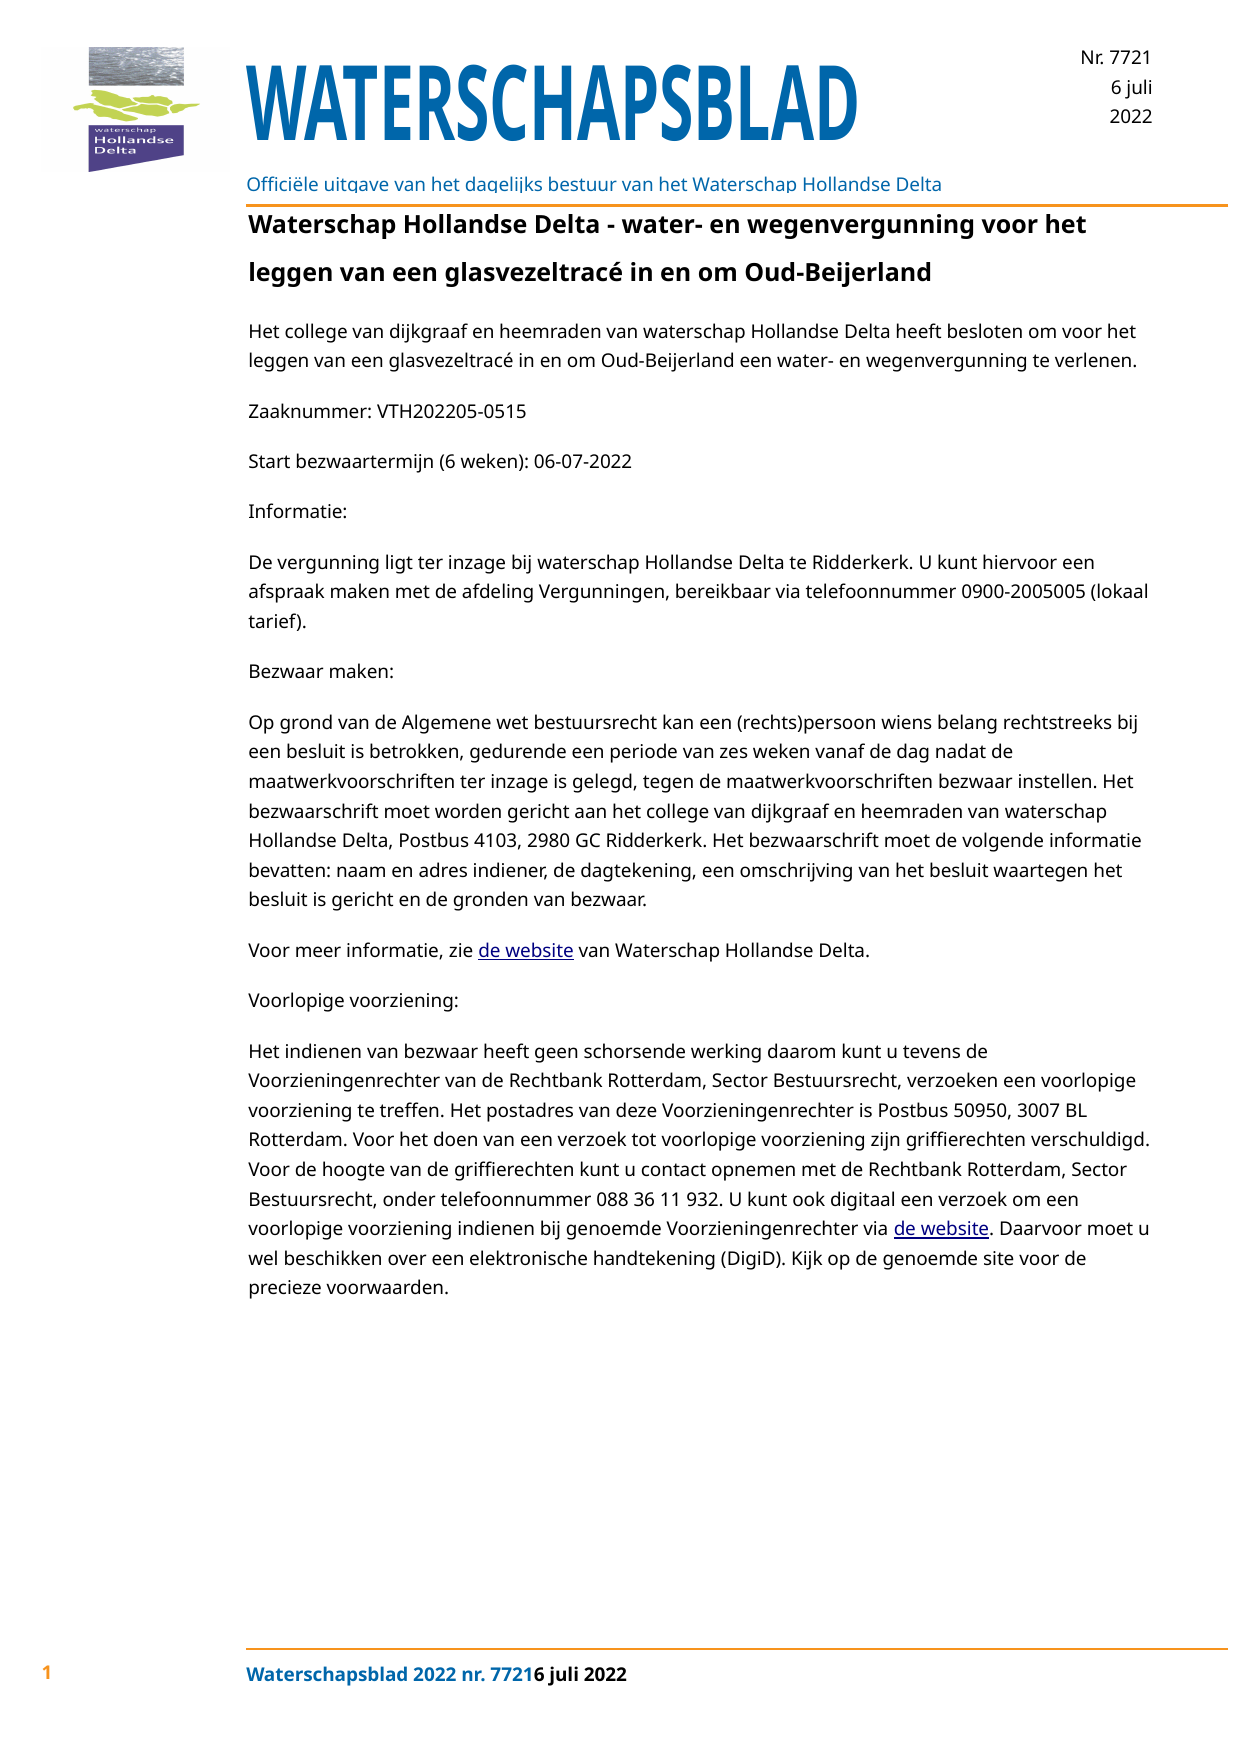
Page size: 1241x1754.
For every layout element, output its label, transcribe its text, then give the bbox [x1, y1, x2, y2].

text Voorlopige voorziening: [248, 987, 1152, 1013]
text Informatie: [248, 499, 1152, 524]
text Voor meer informatie, zie de website van Waterschap Hollandse Delta. [248, 937, 1152, 963]
text Start bezwaartermijn (6 weken): 06-07-2022 [248, 448, 1152, 474]
text Waterschap Hollandse Delta - water- en wegenvergunning voor het leggen van een glasvezeltracé in en om Oud-Beijerland [248, 207, 1152, 288]
text Zaaknummer: VTH202205-0515 [248, 398, 1152, 424]
picture [41, 47, 231, 172]
text Het college van dijkgraaf en heemraden van waterschap Hollandse Delta heeft besloten om voor het leggen van een glasvezeltracé in en om Oud-Beijerland een water- en wegenvergunning te verlenen. [248, 318, 1152, 373]
text Bezwaar maken: [248, 659, 1152, 684]
text Het indienen van bezwaar heeft geen schorsende werking daarom kunt u tevens de Voorzieningenrechter van de Rechtbank Rotterdam, Sector Bestuursrecht, verzoeken een voorlopige voorziening te treffen. Het postadres van deze Voorzieningenrechter is Postbus 50950, 3007 BL Rotterdam. Voor het doen van een verzoek tot voorlopige voorziening zijn griffierechten verschuldigd. Voor de hoogte van de griffierechten kunt u contact opnemen met de Rechtbank Rotterdam, Sector Bestuursrecht, onder telefoonnummer 088 36 11 932. U kunt ook digitaal een verzoek om een voorlopige voorziening indienen bij genoemde Voorzieningenrechter via de website. Daarvoor moet u wel beschikken over een elektronische handtekening (DigiD). Kijk op de genoemde site voor de precieze voorwaarden. [248, 1038, 1152, 1300]
text Op grond van de Algemene wet bestuursrecht kan een (rechts)persoon wiens belang rechtstreeks bij een besluit is betrokken, gedurende een periode van zes weken vanaf de dag nadat de maatwerkvoorschriften ter inzage is gelegd, tegen de maatwerkvoorschriften bezwaar instellen. Het bezwaarschrift moet worden gericht aan het college van dijkgraaf en heemraden van waterschap Hollandse Delta, Postbus 4103, 2980 GC Ridderkerk. Het bezwaarschrift moet de volgende informatie bevatten: naam en adres indiener, de dagtekening, een omschrijving van het besluit waartegen het besluit is gericht en de gronden van bezwaar. [248, 709, 1152, 912]
text De vergunning ligt ter inzage bij waterschap Hollandse Delta te Ridderkerk. U kunt hiervoor een afspraak maken met de afdeling Vergunningen, bereikbaar via telefoonnummer 0900-2005005 (lokaal tarief). [248, 549, 1152, 634]
